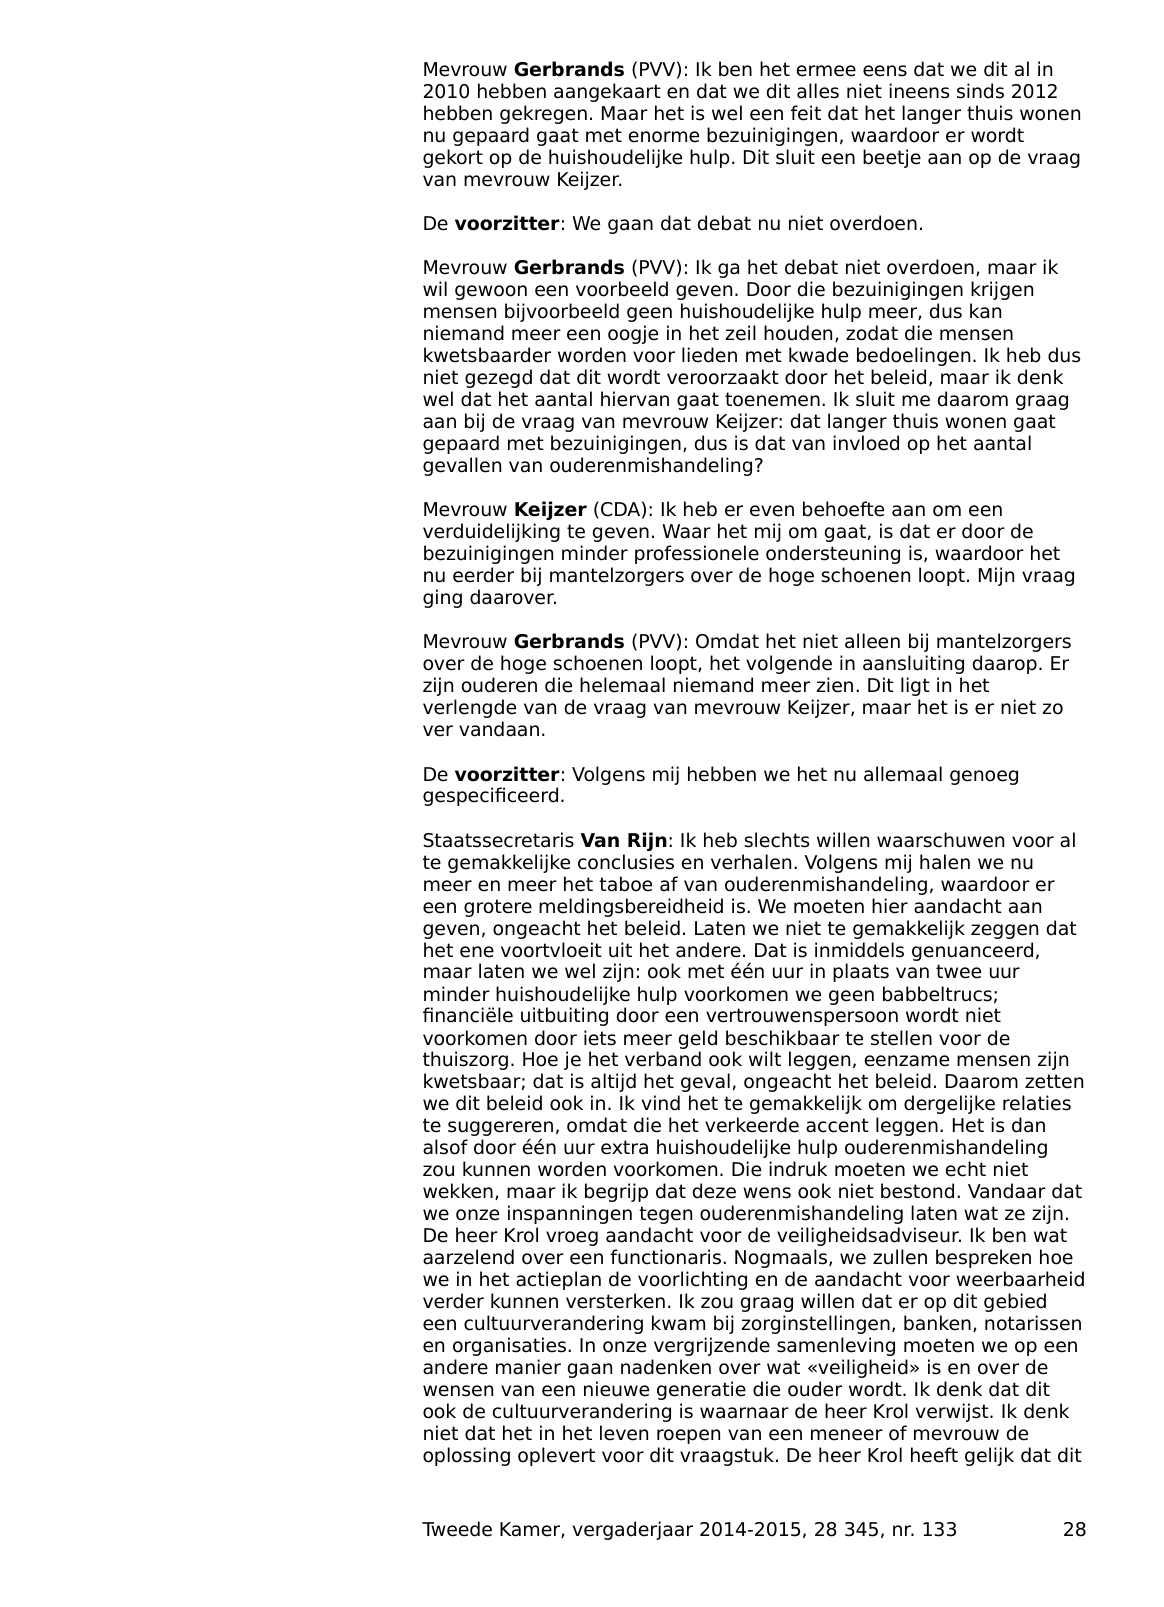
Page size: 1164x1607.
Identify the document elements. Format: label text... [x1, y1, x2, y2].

text Mevrouw Gerbrands (PVV): Omdat het niet alleen bij mantelzorgers over de hoge schoenen loopt, het volgende in aansluiting daarop. Er zijn ouderen die helemaal niemand meer zien. Dit ligt in het verlengde van de vraag van mevrouw Keijzer, maar het is er niet zo ver vandaan. [422, 631, 1087, 741]
text De voorzitter: Volgens mij hebben we het nu allemaal genoeg gespecificeerd. [422, 763, 1087, 807]
text Staatssecretaris Van Rijn: Ik heb slechts willen waarschuwen voor al te gemakkelijke conclusies en verhalen. Volgens mij halen we nu meer en meer het taboe af van ouderenmishandeling, waardoor er een grotere meldingsbereidheid is. We moeten hier aandacht aan geven, ongeacht het beleid. Laten we niet te gemakkelijk zeggen dat het ene voortvloeit uit het andere. Dat is inmiddels genuanceerd, maar laten we wel zijn: ook met één uur in plaats van twee uur minder huishoudelijke hulp voorkomen we geen babbeltrucs; financiële uitbuiting door een vertrouwenspersoon wordt niet voorkomen door iets meer geld beschikbaar te stellen voor de thuiszorg. Hoe je het verband ook wilt leggen, eenzame mensen zijn kwetsbaar; dat is altijd het geval, ongeacht het beleid. Daarom zetten we dit beleid ook in. Ik vind het te gemakkelijk om dergelijke relaties te suggereren, omdat die het verkeerde accent leggen. Het is dan alsof door één uur extra huishoudelijke hulp ouderenmishandeling zou kunnen worden voorkomen. Die indruk moeten we echt niet wekken, maar ik begrijp dat deze wens ook niet bestond. Vandaar dat we onze inspanningen tegen ouderenmishandeling laten wat ze zijn. [422, 829, 1087, 1225]
text Mevrouw Gerbrands (PVV): Ik ga het debat niet overdoen, maar ik wil gewoon een voorbeeld geven. Door die bezuinigingen krijgen mensen bijvoorbeeld geen huishoudelijke hulp meer, dus kan niemand meer een oogje in het zeil houden, zodat die mensen kwetsbaarder worden voor lieden met kwade bedoelingen. Ik heb dus niet gezegd dat dit wordt veroorzaakt door het beleid, maar ik denk wel dat het aantal hiervan gaat toenemen. Ik sluit me daarom graag aan bij de vraag van mevrouw Keijzer: dat langer thuis wonen gaat gepaard met bezuinigingen, dus is dat van invloed op het aantal gevallen van ouderenmishandeling? [422, 257, 1087, 477]
text De voorzitter: We gaan dat debat nu niet overdoen. [422, 213, 1087, 235]
text Mevrouw Keijzer (CDA): Ik heb er even behoefte aan om een verduidelijking te geven. Waar het mij om gaat, is dat er door de bezuinigingen minder professionele ondersteuning is, waardoor het nu eerder bij mantelzorgers over de hoge schoenen loopt. Mijn vraag ging daarover. [422, 499, 1087, 609]
text Mevrouw Gerbrands (PVV): Ik ben het ermee eens dat we dit al in 2010 hebben aangekaart en dat we dit alles niet ineens sinds 2012 hebben gekregen. Maar het is wel een feit dat het langer thuis wonen nu gepaard gaat met enorme bezuinigingen, waardoor er wordt gekort op de huishoudelijke hulp. Dit sluit een beetje aan op de vraag van mevrouw Keijzer. [422, 59, 1087, 191]
text De heer Krol vroeg aandacht voor de veiligheidsadviseur. Ik ben wat aarzelend over een functionaris. Nogmaals, we zullen bespreken hoe we in het actieplan de voorlichting en de aandacht voor weerbaarheid verder kunnen versterken. Ik zou graag willen dat er op dit gebied een cultuurverandering kwam bij zorginstellingen, banken, notarissen en organisaties. In onze vergrijzende samenleving moeten we op een andere manier gaan nadenken over wat «veiligheid» is en over de wensen van een nieuwe generatie die ouder wordt. Ik denk dat dit ook de cultuurverandering is waarnaar de heer Krol verwijst. Ik denk niet dat het in het leven roepen van een meneer of mevrouw de oplossing oplevert voor dit vraagstuk. De heer Krol heeft gelijk dat dit [422, 1225, 1087, 1467]
